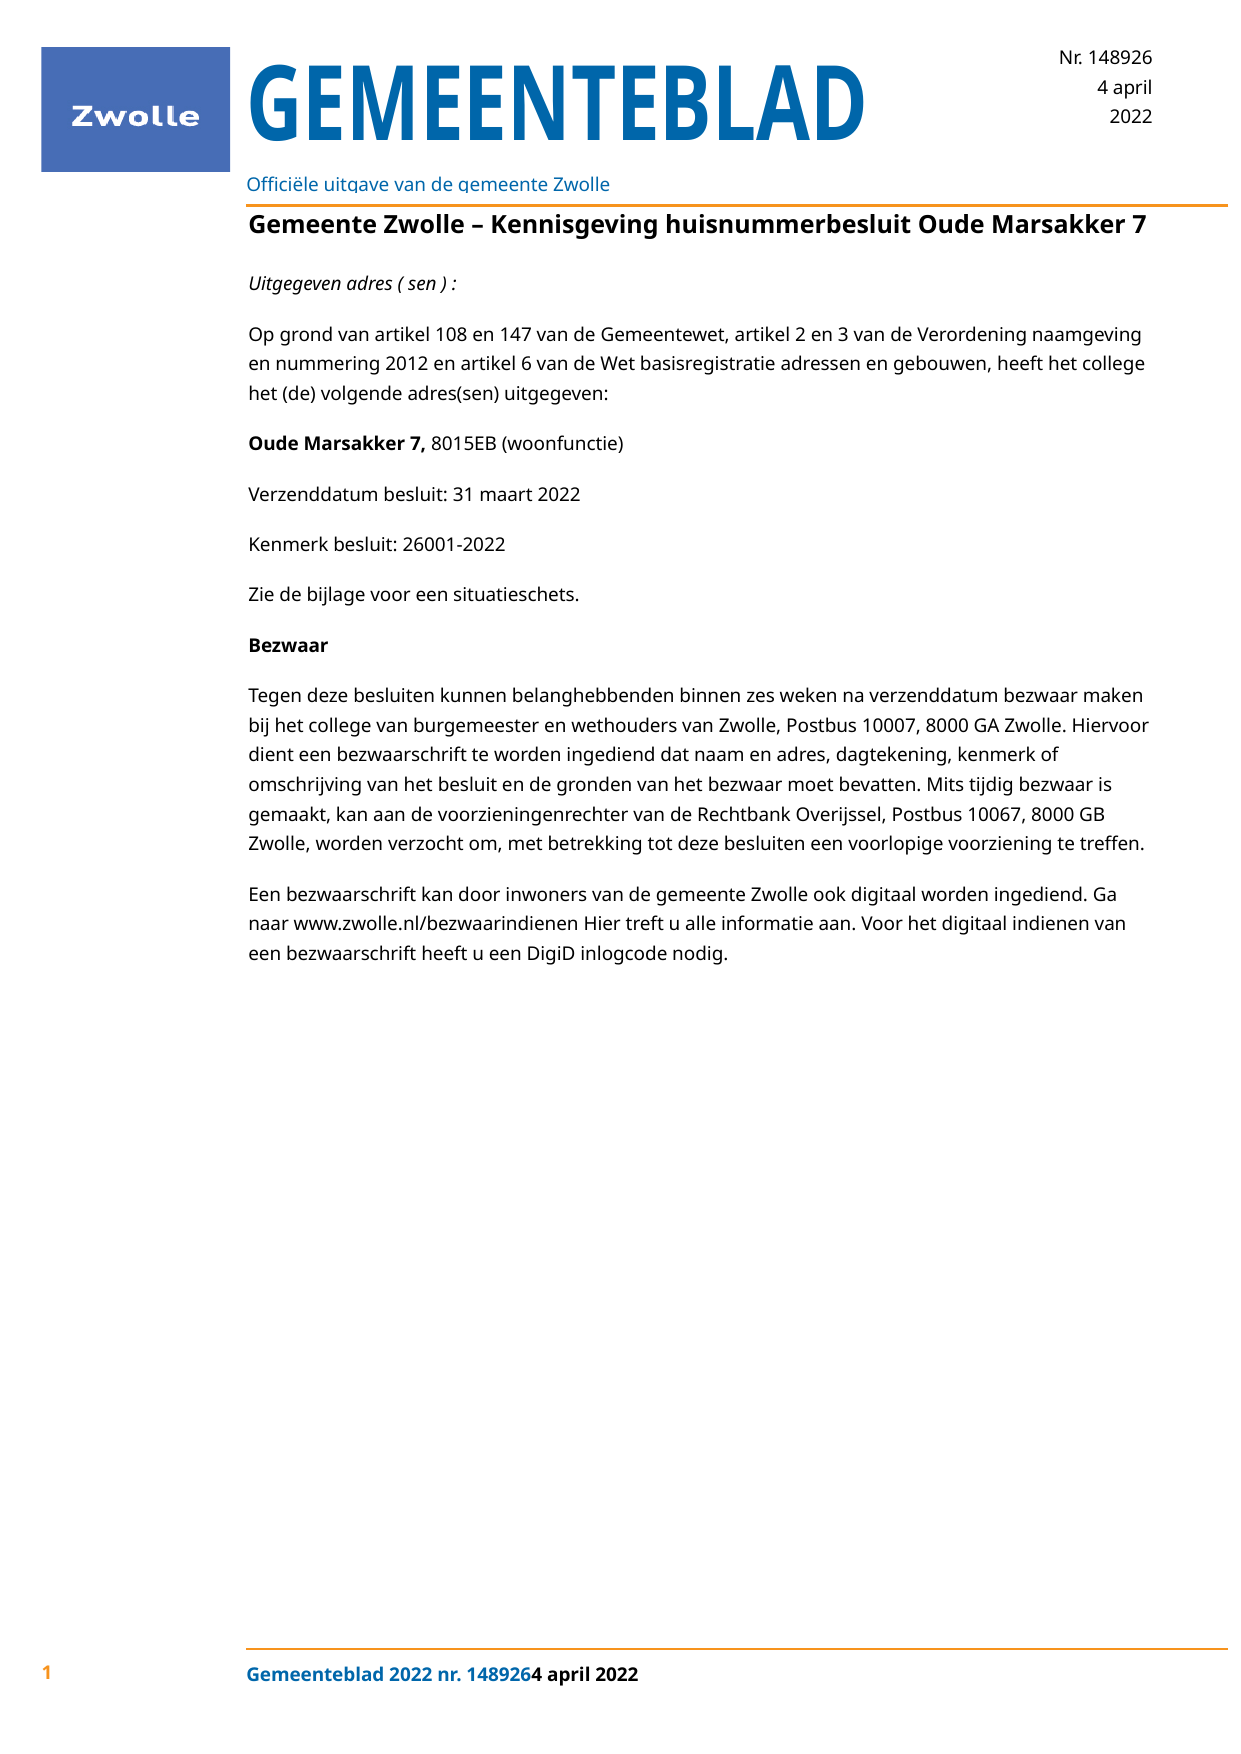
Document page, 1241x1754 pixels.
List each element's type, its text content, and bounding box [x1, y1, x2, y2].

text Kenmerk besluit: 26001-2022 [248, 531, 1152, 557]
text Op grond van artikel 108 en 147 van de Gemeentewet, artikel 2 en 3 van de Verordening naamgeving en nummering 2012 en artikel 6 van de Wet basisregistratie adressen en gebouwen, heeft het college het (de) volgende adres(sen) uitgegeven: [248, 321, 1152, 406]
text Gemeente Zwolle – Kennisgeving huisnummerbesluit Oude Marsakker 7 [248, 207, 1152, 241]
text Uitgegeven adres ( sen ) : [248, 270, 1152, 296]
picture [41, 47, 231, 172]
text Verzenddatum besluit: 31 maart 2022 [248, 481, 1152, 506]
text Tegen deze besluiten kunnen belanghebbenden binnen zes weken na verzenddatum bezwaar maken bij het college van burgemeester en wethouders van Zwolle, Postbus 10007, 8000 GA Zwolle. Hiervoor dient een bezwaarschrift te worden ingediend dat naam en adres, dagtekening, kenmerk of omschrijving van het besluit en de gronden van het bezwaar moet bevatten. Mits tijdig bezwaar is gemaakt, kan aan de voorzieningenrechter van de Rechtbank Overijssel, Postbus 10067, 8000 GB Zwolle, worden verzocht om, met betrekking tot deze besluiten een voorlopige voorziening te treffen. [248, 682, 1152, 856]
text Een bezwaarschrift kan door inwoners van de gemeente Zwolle ook digitaal worden ingediend. Ga naar www.zwolle.nl/bezwaarindienen Hier treft u alle informatie aan. Voor het digitaal indienen van een bezwaarschrift heeft u een DigiD inlogcode nodig. [248, 881, 1152, 966]
text Oude Marsakker 7, 8015EB (woonfunctie) [248, 430, 1152, 456]
text Bezwaar [248, 632, 1152, 658]
text Zie de bijlage voor een situatieschets. [248, 582, 1152, 607]
